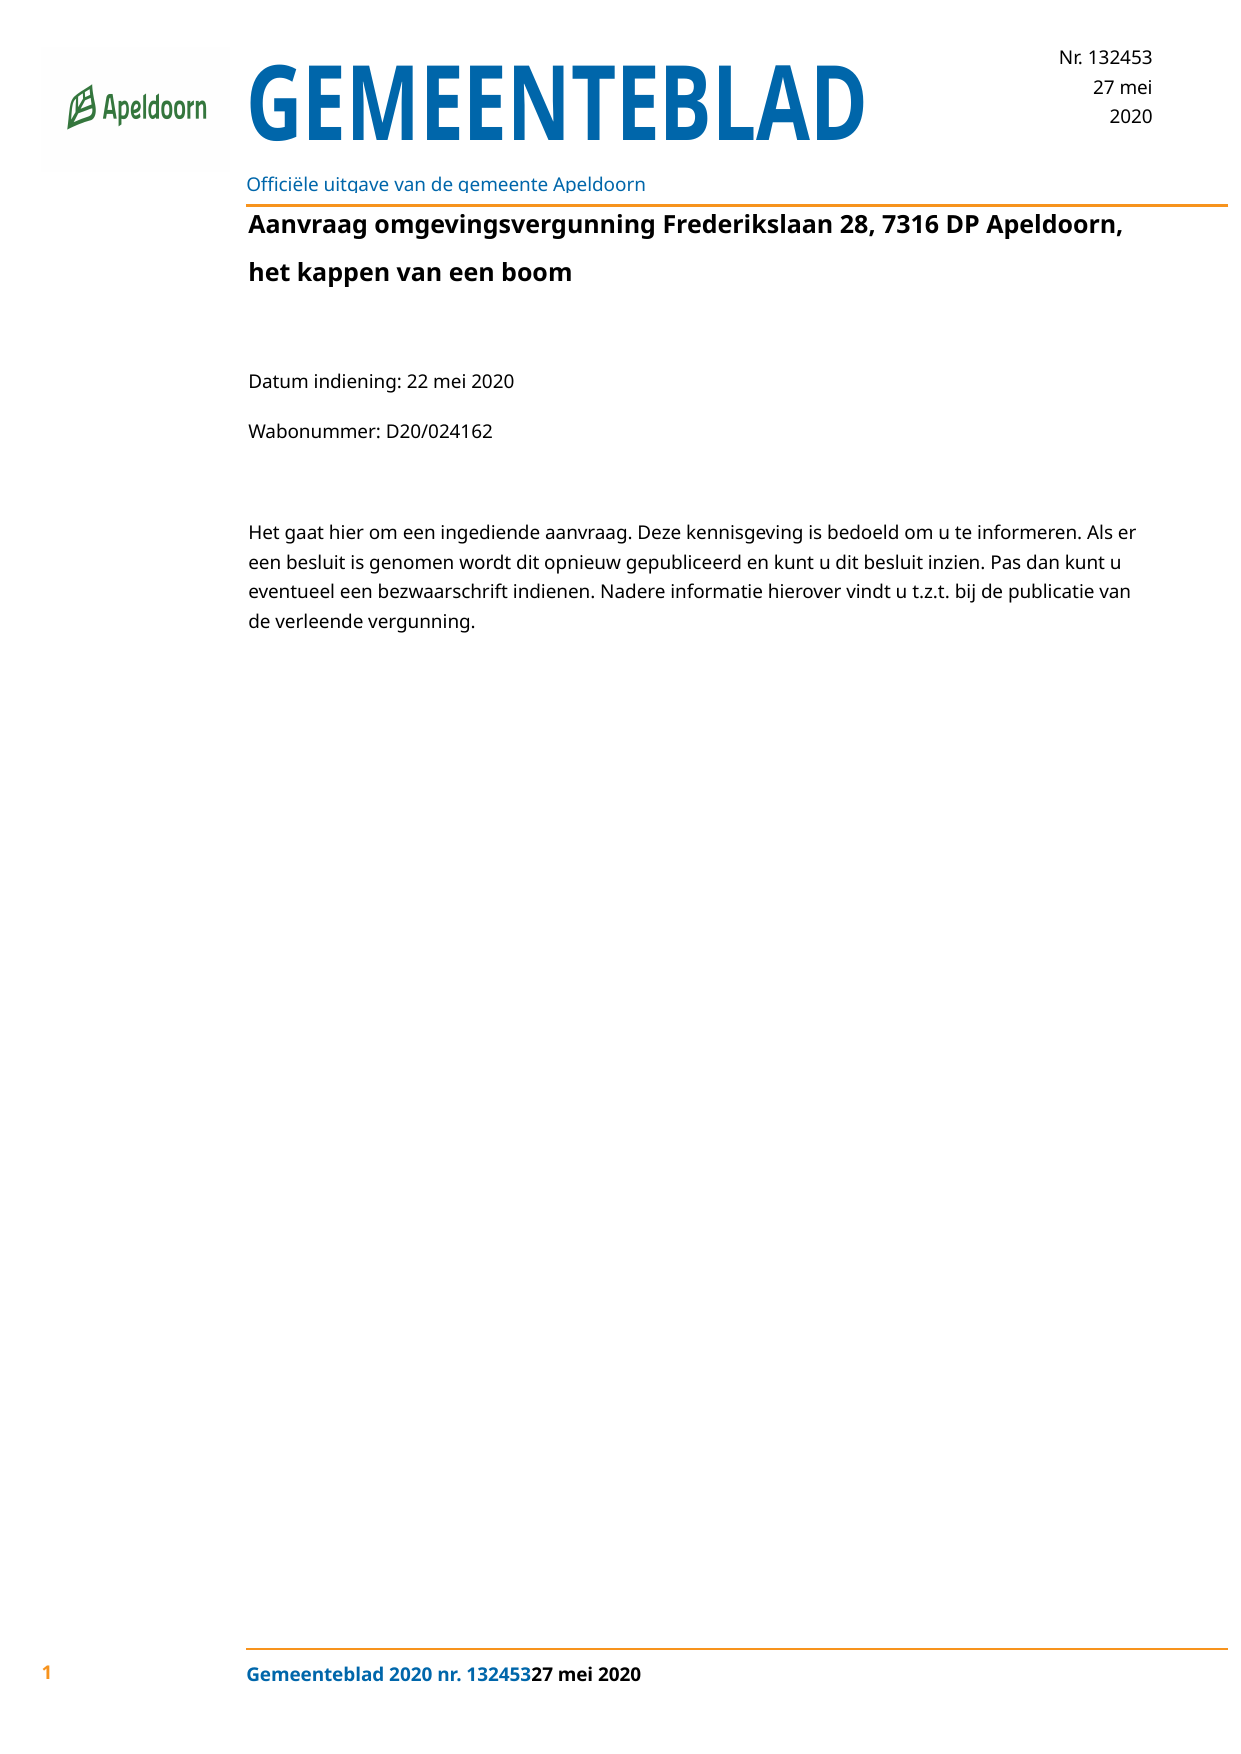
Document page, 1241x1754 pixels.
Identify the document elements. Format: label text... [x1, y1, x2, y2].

text Aanvraag omgevingsvergunning Frederikslaan 28, 7316 DP Apeldoorn, het kappen van een boom [248, 207, 1152, 288]
picture [41, 47, 231, 172]
text Wabonummer: D20/024162 [248, 419, 1152, 444]
text Het gaat hier om een ingediende aanvraag. Deze kennisgeving is bedoeld om u te informeren. Als er een besluit is genomen wordt dit opnieuw gepubliceerd en kunt u dit besluit inzien. Pas dan kunt u eventueel een bezwaarschrift indienen. Nadere informatie hierover vindt u t.z.t. bij de publicatie van de verleende vergunning. [248, 519, 1152, 634]
text Datum indiening: 22 mei 2020 [248, 368, 1152, 394]
